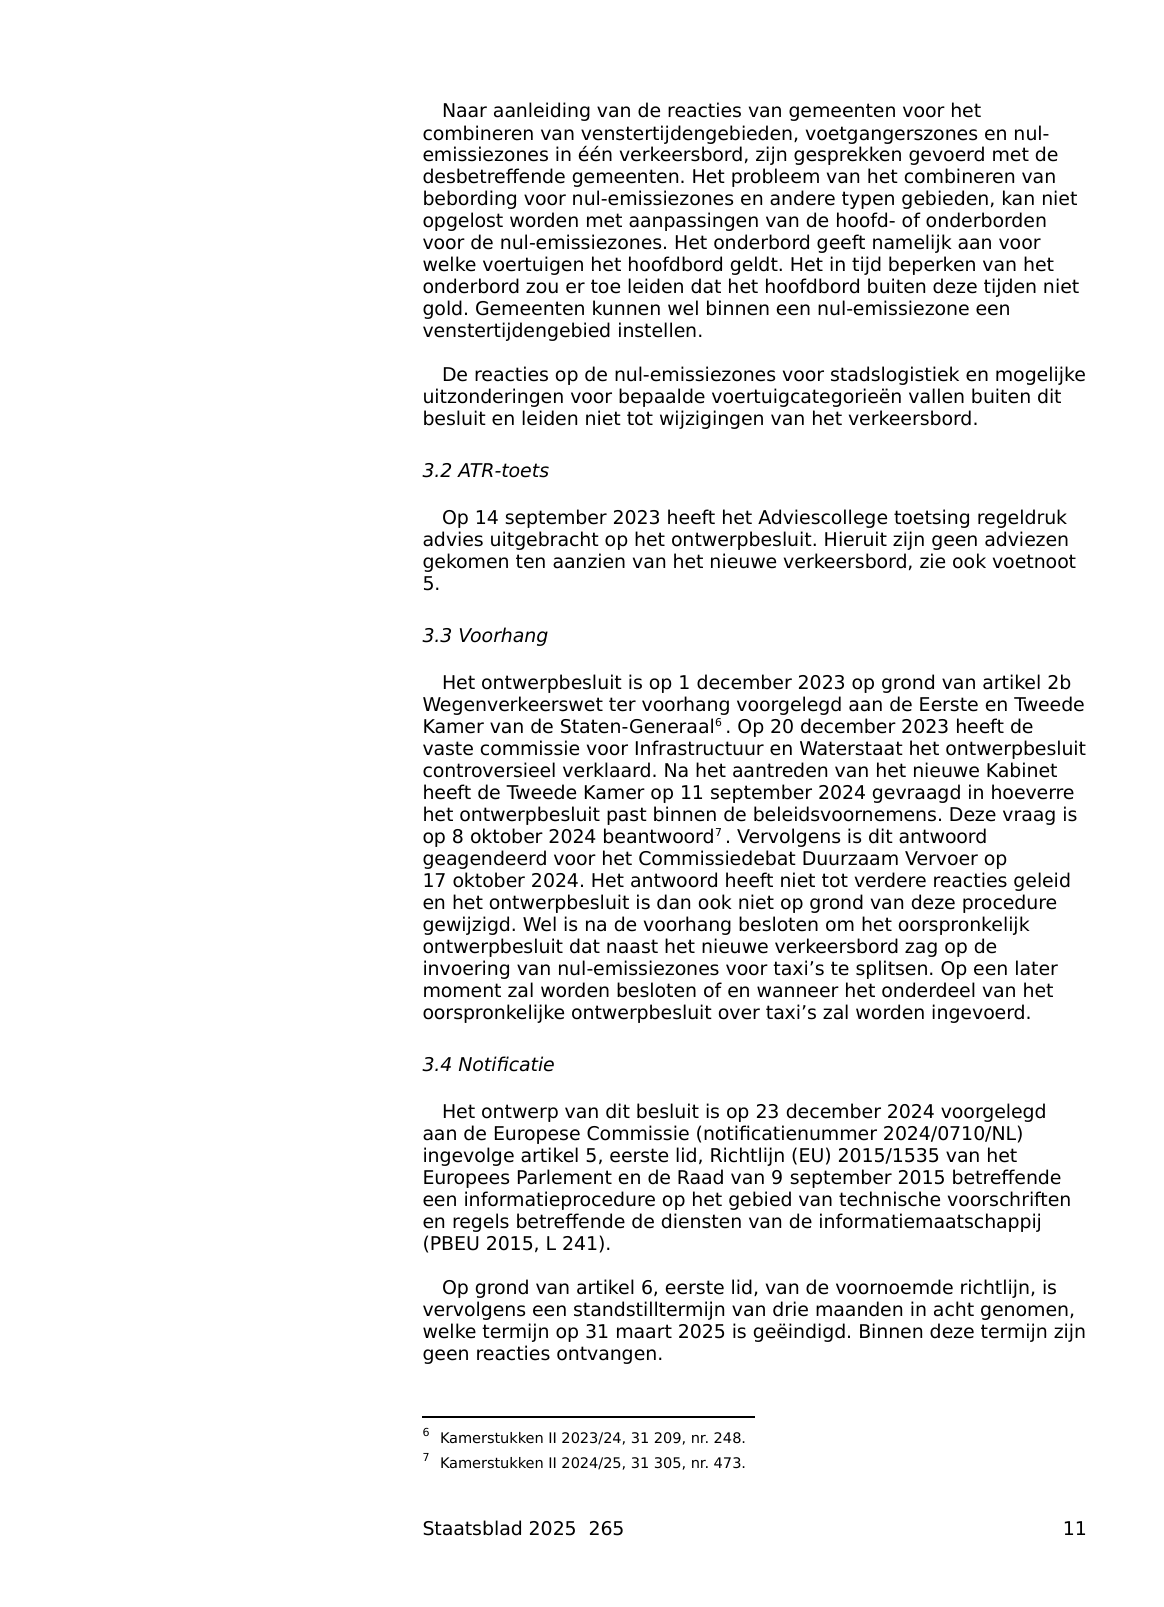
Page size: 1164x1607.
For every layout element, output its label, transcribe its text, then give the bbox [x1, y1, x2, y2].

text Op 14 september 2023 heeft het Adviescollege toetsing regeldruk advies uitgebracht op het ontwerpbesluit. Hieruit zijn geen adviezen gekomen ten aanzien van het nieuwe verkeersbord, zie ook voetnoot 5. [422, 507, 1087, 595]
subtitle 3.2 ATR-toets [422, 460, 1087, 482]
text Op grond van artikel 6, eerste lid, van de voornoemde richtlijn, is vervolgens een standstilltermijn van drie maanden in acht genomen, welke termijn op 31 maart 2025 is geëindigd. Binnen deze termijn zijn geen reacties ontvangen. [422, 1277, 1087, 1365]
text Kamerstukken II 2024/25, 31 305, nr. 473. [422, 1451, 1087, 1473]
text De reacties op de nul-emissiezones voor stadslogistiek en mogelijke uitzonderingen voor bepaalde voertuigcategorieën vallen buiten dit besluit en leiden niet tot wijzigingen van het verkeersbord. [422, 364, 1087, 430]
subtitle 3.4 Notificatie [422, 1054, 1087, 1076]
text Het ontwerpbesluit is op 1 december 2023 op grond van artikel 2b Wegenverkeerswet ter voorhang voorgelegd aan de Eerste en Tweede Kamer van de Staten-Generaal. Op 20 december 2023 heeft de vaste commissie voor Infrastructuur en Waterstaat het ontwerpbesluit controversieel verklaard. Na het aantreden van het nieuwe Kabinet heeft de Tweede Kamer op 11 september 2024 gevraagd in hoeverre het ontwerpbesluit past binnen de beleidsvoornemens. Deze vraag is op 8 oktober 2024 beantwoord. Vervolgens is dit antwoord geagendeerd voor het Commissiedebat Duurzaam Vervoer op 17 oktober 2024. Het antwoord heeft niet tot verdere reacties geleid en het ontwerpbesluit is dan ook niet op grond van deze procedure gewijzigd. Wel is na de voorhang besloten om het oorspronkelijk ontwerpbesluit dat naast het nieuwe verkeersbord zag op de invoering van nul-emissiezones voor taxi’s te splitsen. Op een later moment zal worden besloten of en wanneer het onderdeel van het oorspronkelijke ontwerpbesluit over taxi’s zal worden ingevoerd. [422, 672, 1087, 1024]
text Het ontwerp van dit besluit is op 23 december 2024 voorgelegd aan de Europese Commissie (notificatienummer 2024/0710/NL) ingevolge artikel 5, eerste lid, Richtlijn (EU) 2015/1535 van het Europees Parlement en de Raad van 9 september 2015 betreffende een informatieprocedure op het gebied van technische voorschriften en regels betreffende de diensten van de informatiemaatschappij (PBEU 2015, L 241). [422, 1101, 1087, 1255]
text Naar aanleiding van de reacties van gemeenten voor het combineren van venstertijdengebieden, voetgangerszones en nul-emissiezones in één verkeersbord, zijn gesprekken gevoerd met de desbetreffende gemeenten. Het probleem van het combineren van bebording voor nul-emissiezones en andere typen gebieden, kan niet opgelost worden met aanpassingen van de hoofd- of onderborden voor de nul-emissiezones. Het onderbord geeft namelijk aan voor welke voertuigen het hoofdbord geldt. Het in tijd beperken van het onderbord zou er toe leiden dat het hoofdbord buiten deze tijden niet gold. Gemeenten kunnen wel binnen een nul-emissiezone een venstertijdengebied instellen. [422, 100, 1087, 342]
text Kamerstukken II 2023/24, 31 209, nr. 248. [422, 1426, 1087, 1448]
subtitle 3.3 Voorhang [422, 625, 1087, 647]
